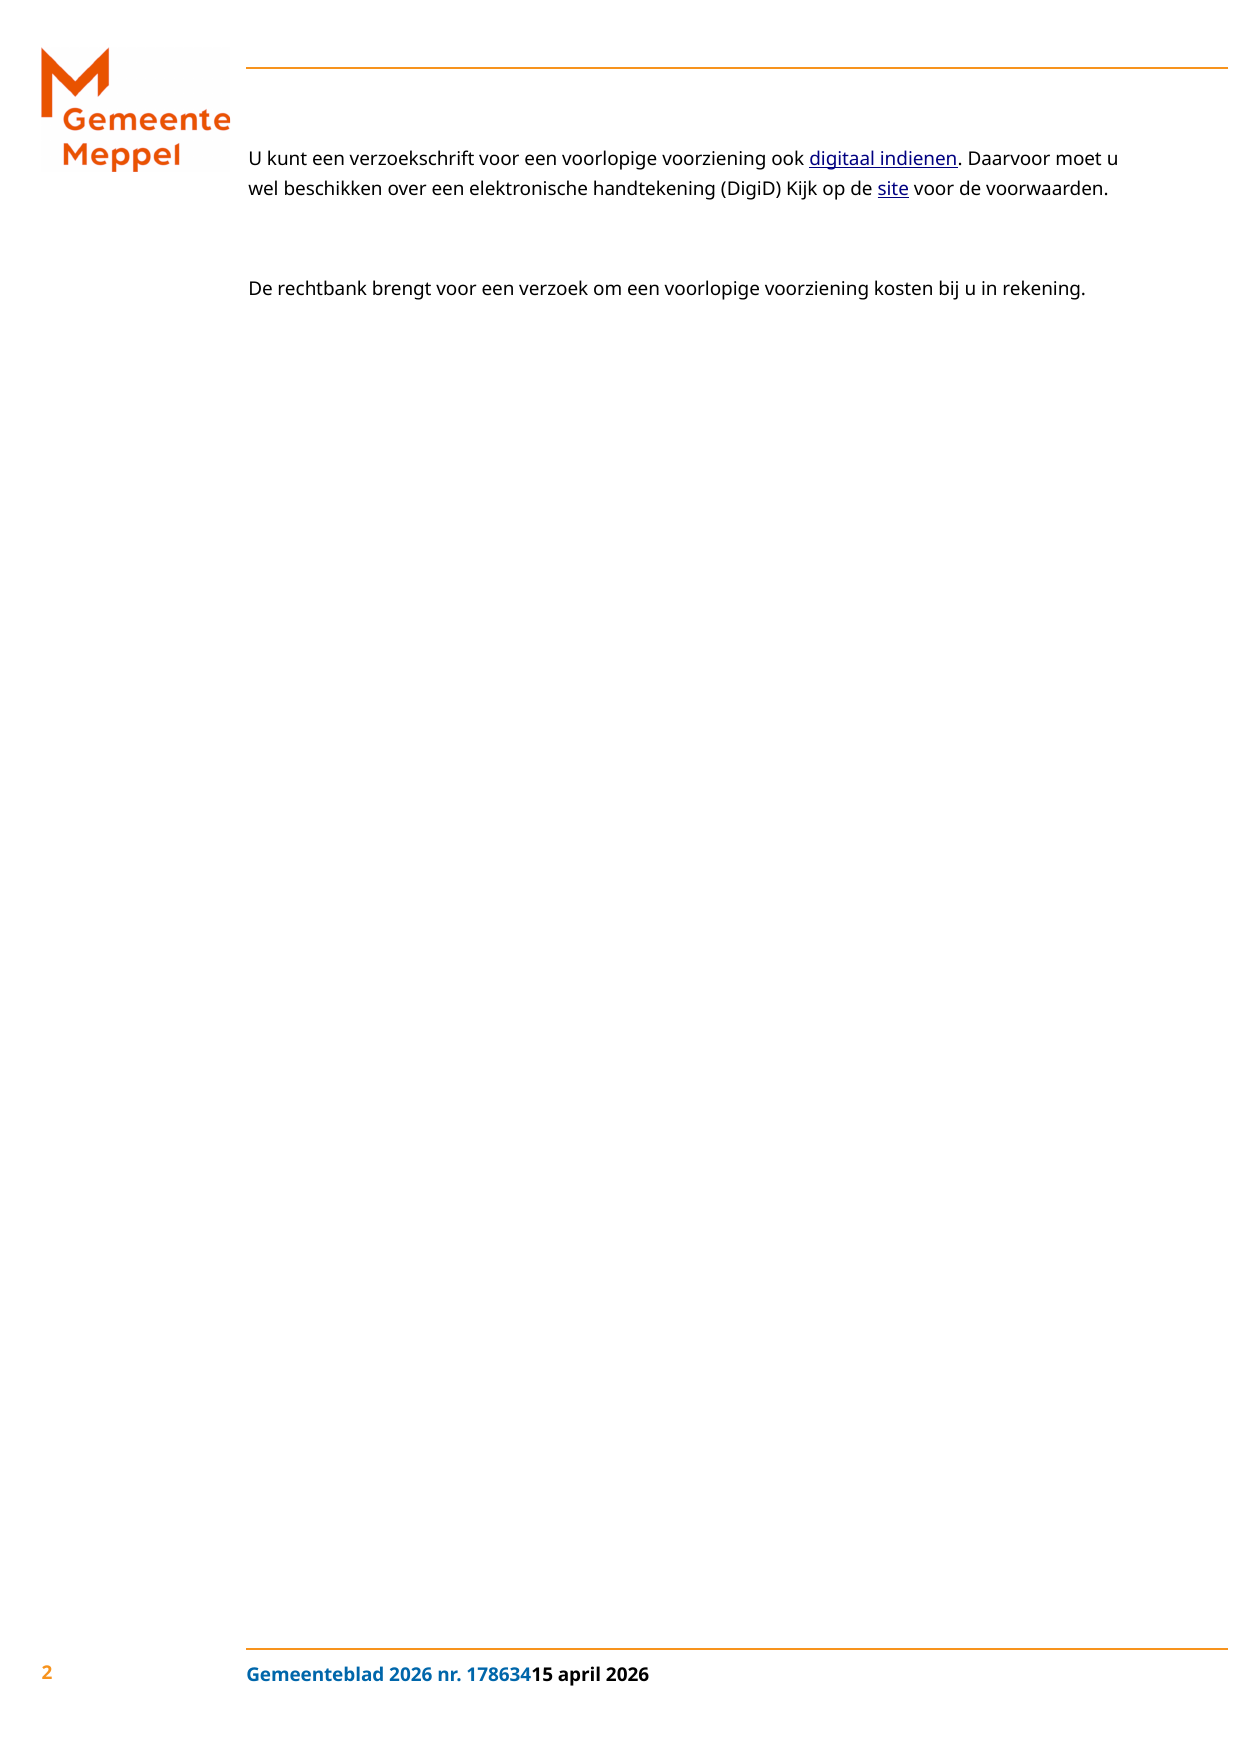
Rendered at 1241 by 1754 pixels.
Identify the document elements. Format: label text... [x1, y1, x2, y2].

text De rechtbank brengt voor een verzoek om een voorlopige voorziening kosten bij u in rekening. [248, 276, 1152, 301]
picture [41, 47, 231, 172]
text U kunt een verzoekschrift voor een voorlopige voorziening ook digitaal indienen. Daarvoor moet u wel beschikken over een elektronische handtekening (DigiD) Kijk op de site voor de voorwaarden. [248, 145, 1152, 201]
